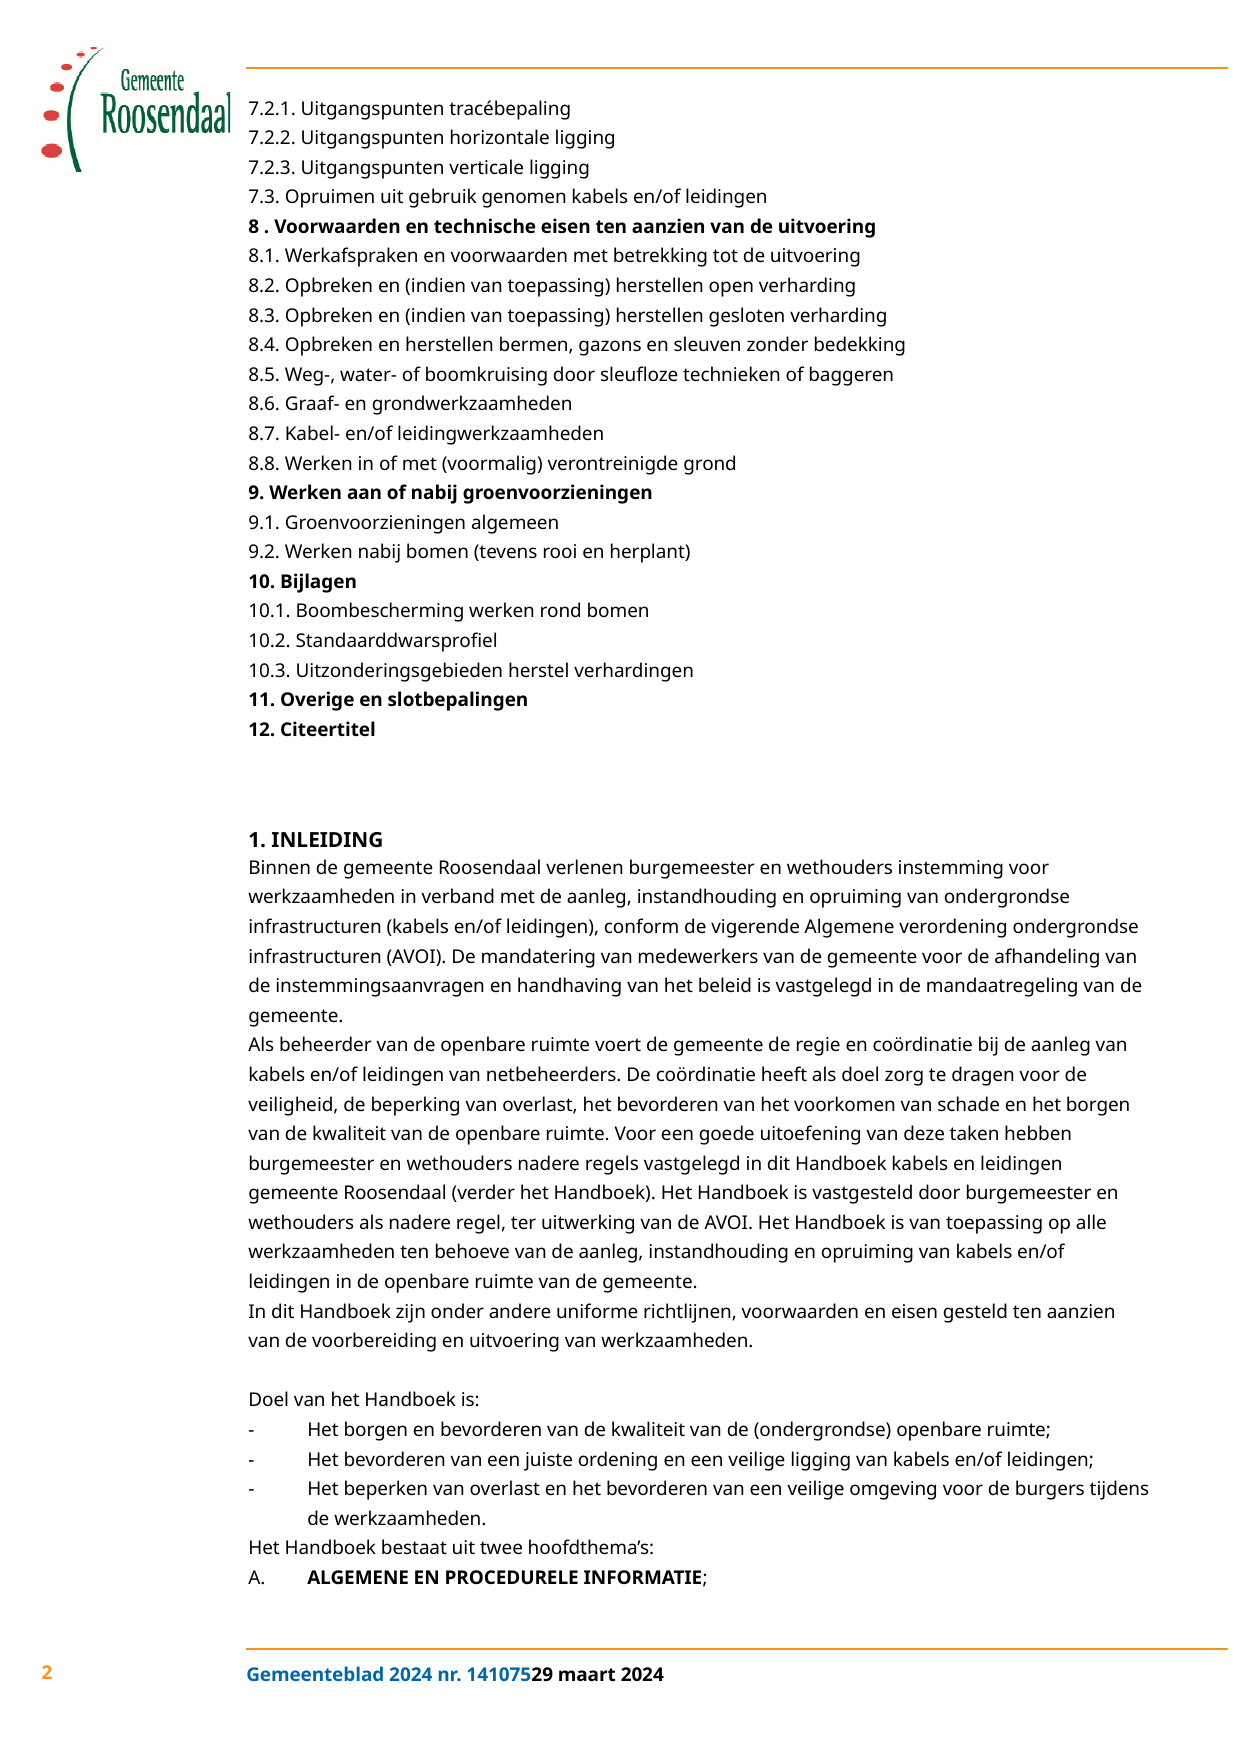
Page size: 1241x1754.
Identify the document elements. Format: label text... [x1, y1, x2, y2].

text Als beheerder van de openbare ruimte voert de gemeente de regie en coördinatie bij de aanleg van kabels en/of leidingen van netbeheerders. De coördinatie heeft als doel zorg te dragen voor de veiligheid, de beperking van overlast, het bevorderen van het voorkomen van schade en het borgen van de kwaliteit van de openbare ruimte. Voor een goede uitoefening van deze taken hebben burgemeester en wethouders nadere regels vastgelegd in dit Handboek kabels en leidingen gemeente Roosendaal (verder het Handboek). Het Handboek is vastgesteld door burgemeester en wethouders als nadere regel, ter uitwerking van de AVOI. Het Handboek is van toepassing op alle werkzaamheden ten behoeve van de aanleg, instandhouding en opruiming van kabels en/of leidingen in de openbare ruimte van de gemeente. [248, 1032, 1152, 1294]
text 10.2. Standaarddwarsprofiel [248, 627, 1152, 653]
text 8.1. Werkafspraken en voorwaarden met betrekking tot de uitvoering [248, 243, 1152, 268]
text 7.3. Opruimen uit gebruik genomen kabels en/of leidingen [248, 183, 1152, 209]
list ALGEMENE EN PROCEDURELE INFORMATIE; [248, 1564, 1152, 1590]
text 7.2.1. Uitgangspunten tracébepaling [248, 95, 1152, 121]
text 9.1. Groenvoorzieningen algemeen [248, 509, 1152, 535]
text 8.4. Opbreken en herstellen bermen, gazons en sleuven zonder bedekking [248, 331, 1152, 357]
text In dit Handboek zijn onder andere uniforme richtlijnen, voorwaarden en eisen gesteld ten aanzien van de voorbereiding en uitvoering van werkzaamheden. [248, 1298, 1152, 1353]
text 7.2.2. Uitgangspunten horizontale ligging [248, 124, 1152, 150]
text 9.2. Werken nabij bomen (tevens rooi en herplant) [248, 538, 1152, 564]
text 10.3. Uitzonderingsgebieden herstel verhardingen [248, 657, 1152, 683]
list Het borgen en bevorderen van de kwaliteit van de (ondergrondse) openbare ruimte; [248, 1416, 1152, 1442]
text 8.3. Opbreken en (indien van toepassing) herstellen gesloten verharding [248, 302, 1152, 328]
list Het beperken van overlast en het bevorderen van een veilige omgeving voor de burgers tijdens de werkzaamheden. [248, 1475, 1152, 1531]
text 11. Overige en slotbepalingen [248, 686, 1152, 712]
text 8.6. Graaf- en grondwerkzaamheden [248, 391, 1152, 416]
text 10. Bijlagen [248, 568, 1152, 594]
text 8.8. Werken in of met (voormalig) verontreinigde grond [248, 450, 1152, 476]
text 10.1. Boombescherming werken rond bomen [248, 598, 1152, 623]
text Doel van het Handboek is: [248, 1387, 1152, 1412]
text Binnen de gemeente Roosendaal verlenen burgemeester en wethouders instemming voor werkzaamheden in verband met de aanleg, instandhouding en opruiming van ondergrondse infrastructuren (kabels en/of leidingen), conform de vigerende Algemene verordening ondergrondse infrastructuren (AVOI). De mandatering van medewerkers van de gemeente voor de afhandeling van de instemmingsaanvragen en handhaving van het beleid is vastgelegd in de mandaatregeling van de gemeente. [248, 854, 1152, 1028]
text 1. INLEIDING [248, 826, 1152, 854]
list Het bevorderen van een juiste ordening en een veilige ligging van kabels en/of leidingen; [248, 1446, 1152, 1471]
text 8.7. Kabel- en/of leidingwerkzaamheden [248, 420, 1152, 446]
picture [41, 47, 231, 172]
text 8 . Voorwaarden en technische eisen ten aanzien van de uitvoering [248, 213, 1152, 239]
text Het Handboek bestaat uit twee hoofdthema’s: [248, 1534, 1152, 1560]
text 8.5. Weg-, water- of boomkruising door sleufloze technieken of baggeren [248, 361, 1152, 387]
text 8.2. Opbreken en (indien van toepassing) herstellen open verharding [248, 272, 1152, 298]
text 12. Citeertitel [248, 716, 1152, 742]
text 9. Werken aan of nabij groenvoorzieningen [248, 479, 1152, 505]
text 7.2.3. Uitgangspunten verticale ligging [248, 154, 1152, 180]
